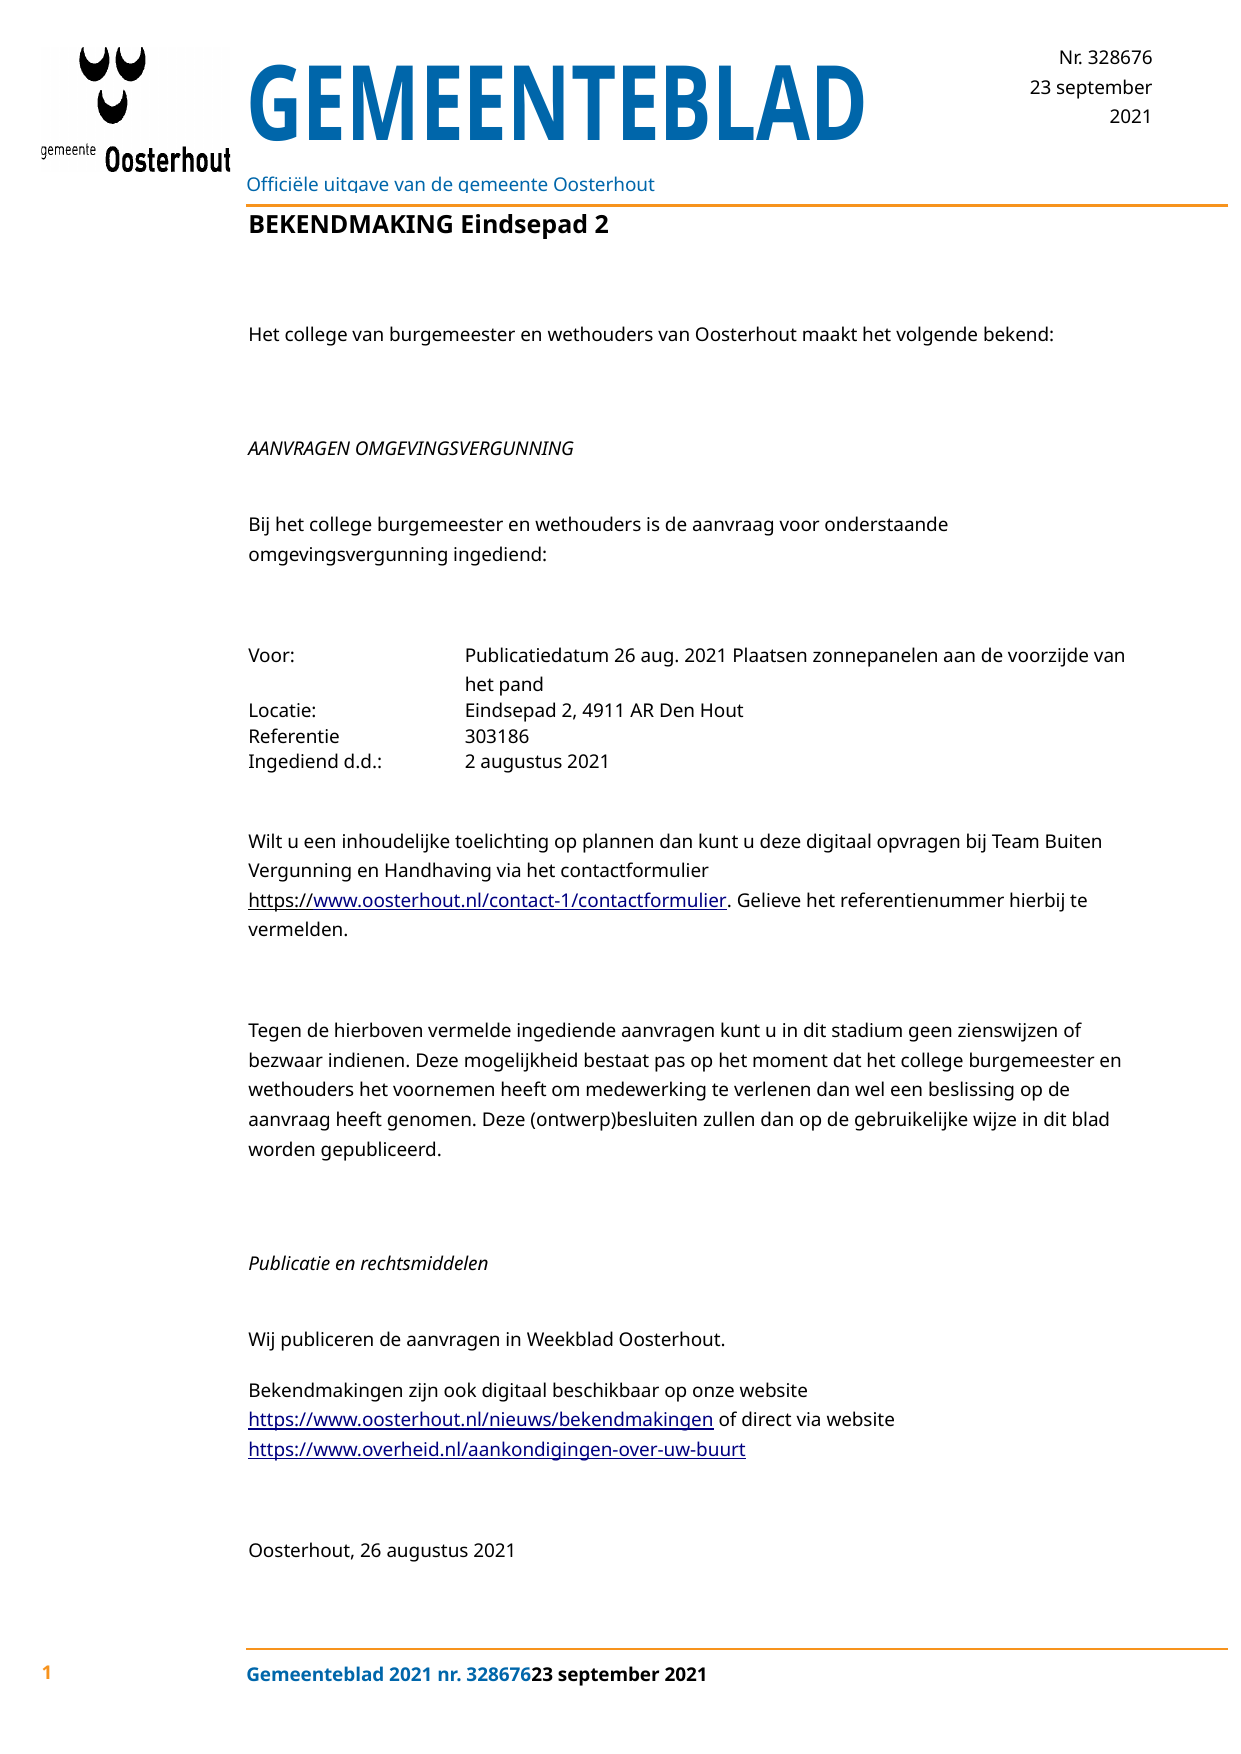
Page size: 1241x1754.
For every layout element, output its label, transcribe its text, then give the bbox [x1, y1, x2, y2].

text Bekendmakingen zijn ook digitaal beschikbaar op onze website https://www.oosterhout.nl/nieuws/bekendmakingen of direct via website https://www.overheid.nl/aankondigingen-over-uw-buurt [248, 1377, 1152, 1462]
table_cell 2 augustus 2021 [465, 749, 1152, 774]
text Wilt u een inhoudelijke toelichting op plannen dan kunt u deze digitaal opvragen bij Team Buiten Vergunning en Handhaving via het contactformulier https://www.oosterhout.nl/contact-1/contactformulier. Gelieve het referentienummer hierbij te vermelden. [248, 828, 1152, 942]
text Het college van burgemeester en wethouders van Oosterhout maakt het volgende bekend: [248, 321, 1152, 346]
table_header Voor: [248, 642, 464, 697]
table_cell 303186 [465, 723, 1152, 748]
text Wij publiceren de aanvragen in Weekblad Oosterhout. [248, 1326, 1152, 1352]
table_cell Ingediend d.d.: [248, 749, 464, 774]
table_cell Eindsepad 2, 4911 AR Den Hout [465, 697, 1152, 723]
table_cell Referentie [248, 723, 464, 748]
text Bij het college burgemeester en wethouders is de aanvraag voor onderstaande omgevingsvergunning ingediend: [248, 511, 1152, 567]
text AANVRAGEN OMGEVINGSVERGUNNING [248, 435, 1152, 461]
text Publicatie en rechtsmiddelen [248, 1250, 1152, 1276]
picture [41, 47, 231, 172]
text Oosterhout, 26 augustus 2021 [248, 1537, 1152, 1562]
text BEKENDMAKING Eindsepad 2 [248, 207, 1152, 241]
table_cell Locatie: [248, 697, 464, 723]
table_header Publicatiedatum 26 aug. 2021 Plaatsen zonnepanelen aan de voorzijde van het pand [465, 642, 1152, 697]
text Tegen de hierboven vermelde ingediende aanvragen kunt u in dit stadium geen zienswijzen of bezwaar indienen. Deze mogelijkheid bestaat pas op het moment dat het college burgemeester en wethouders het voornemen heeft om medewerking te verlenen dan wel een beslissing op de aanvraag heeft genomen. Deze (ontwerp)besluiten zullen dan op de gebruikelijke wijze in dit blad worden gepubliceerd. [248, 1017, 1152, 1162]
